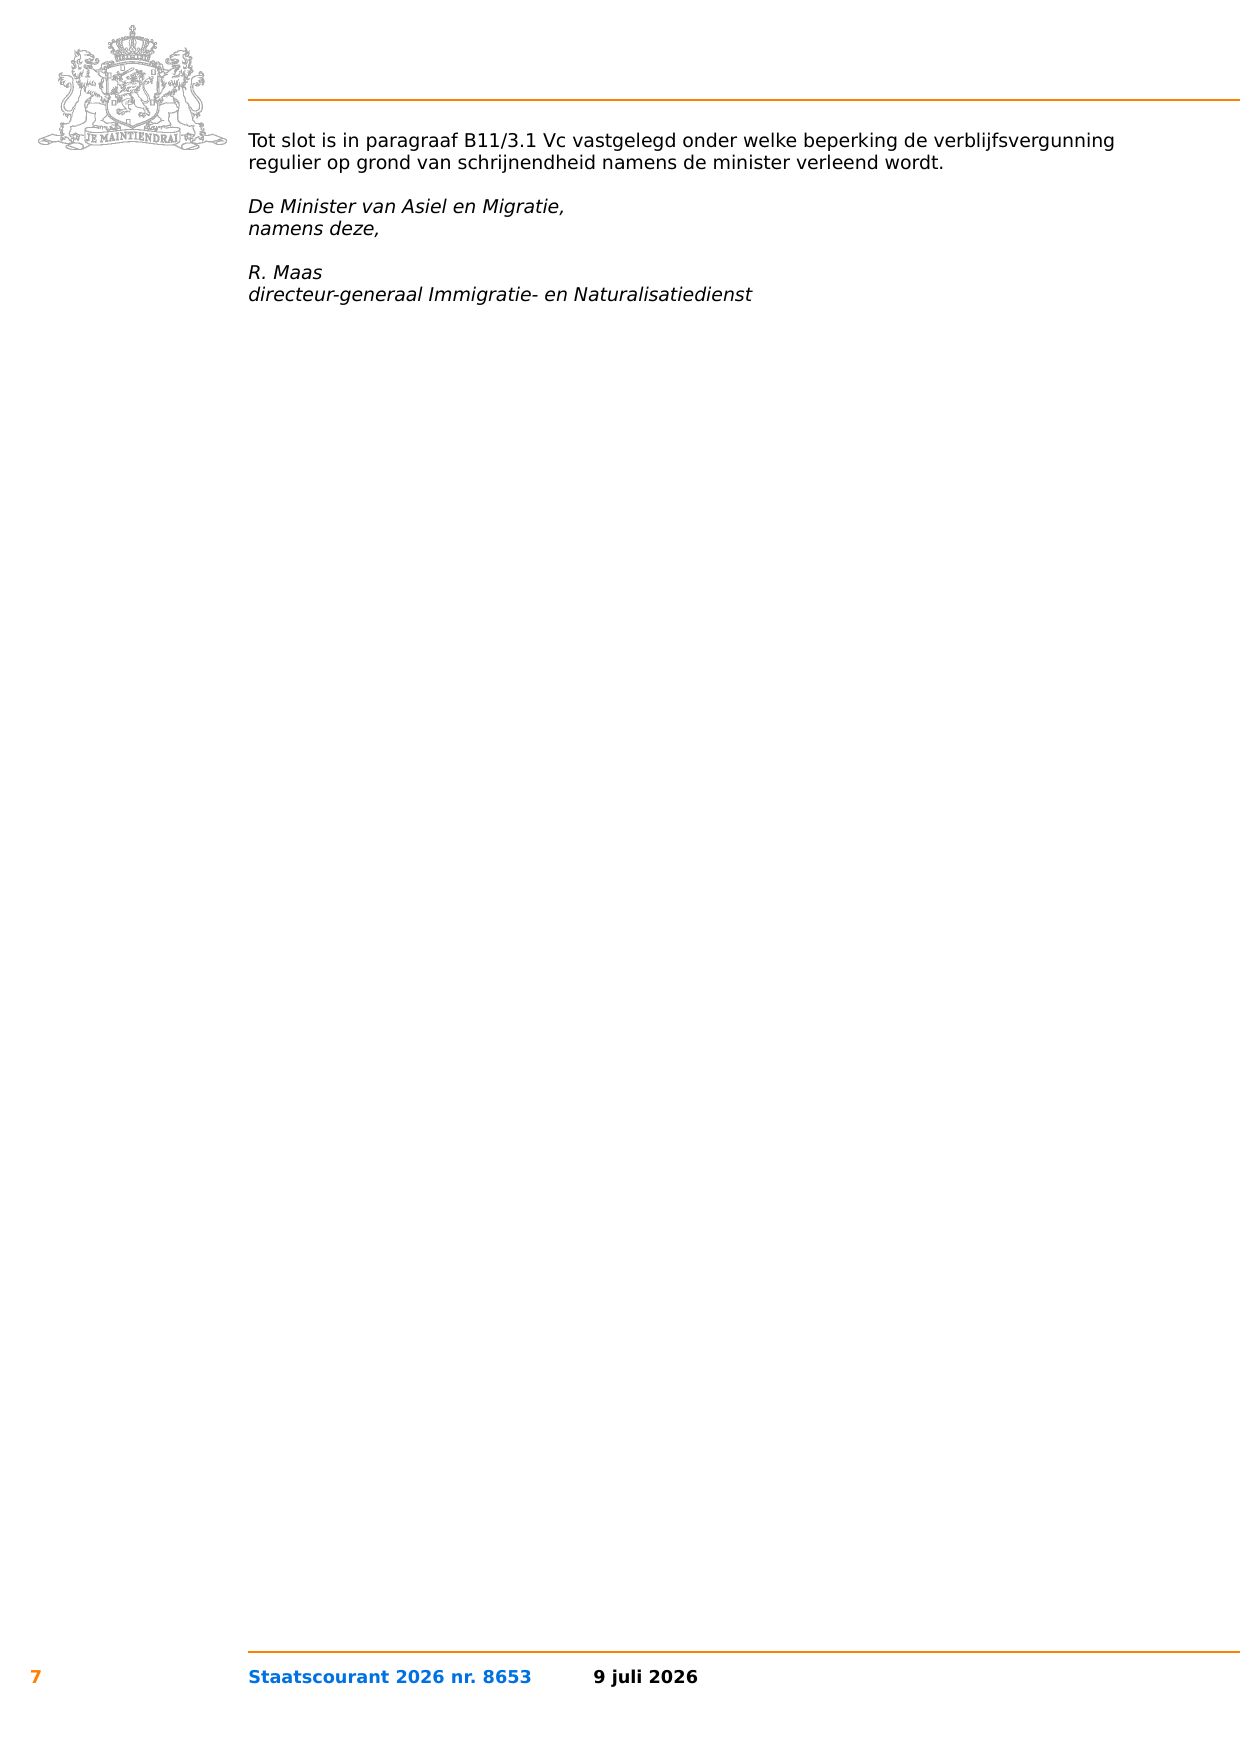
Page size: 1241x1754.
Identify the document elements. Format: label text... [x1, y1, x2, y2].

picture [38, 25, 227, 150]
text Tot slot is in paragraaf B11/3.1 Vc vastgelegd onder welke beperking de verblijfsvergunning regulier op grond van schrijnendheid namens de minister verleend wordt. [248, 130, 1163, 174]
text De Minister van Asiel en Migratie, namens deze, R. Maas directeur-generaal Immigratie- en Naturalisatiedienst [248, 196, 1163, 306]
